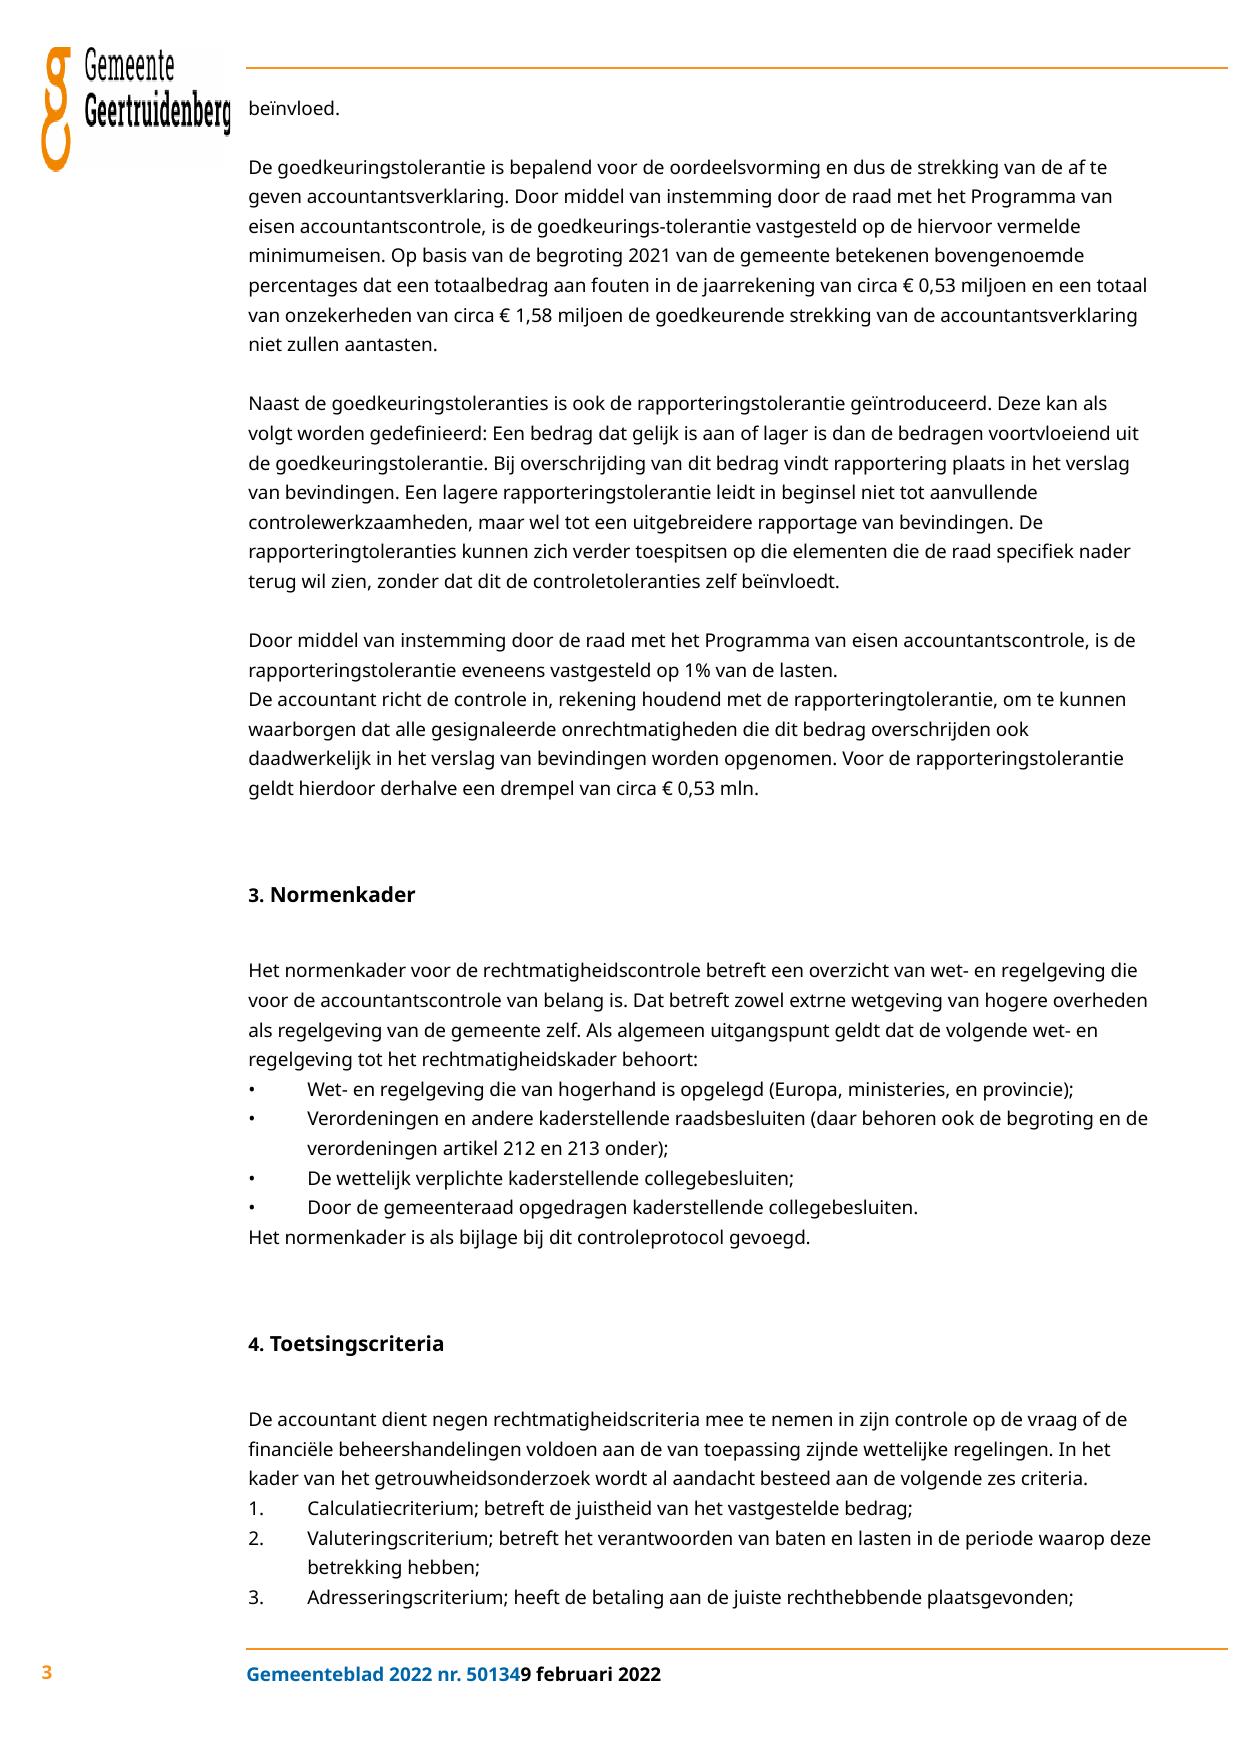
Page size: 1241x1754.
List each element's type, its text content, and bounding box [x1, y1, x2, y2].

list Door de gemeenteraad opgedragen kaderstellende collegebesluiten. [248, 1194, 1152, 1220]
text Naast de goedkeuringstoleranties is ook de rapporteringstolerantie geïntroduceerd. Deze kan als volgt worden gedefinieerd: Een bedrag dat gelijk is aan of lager is dan de bedragen voortvloeiend uit de goedkeuringstolerantie. Bij overschrijding van dit bedrag vindt rapportering plaats in het verslag van bevindingen. Een lagere rapporteringstolerantie leidt in beginsel niet tot aanvullende controlewerkzaamheden, maar wel tot een uitgebreidere rapportage van bevindingen. De rapporteringtoleranties kunnen zich verder toespitsen op die elementen die de raad specifiek nader terug wil zien, zonder dat dit de controletoleranties zelf beïnvloedt. [248, 391, 1152, 594]
list Adresseringscriterium; heeft de betaling aan de juiste rechthebbende plaatsgevonden; [248, 1584, 1152, 1610]
list Valuteringscriterium; betreft het verantwoorden van baten en lasten in de periode waarop deze betrekking hebben; [248, 1525, 1152, 1580]
list Calculatiecriterium; betreft de juistheid van het vastgestelde bedrag; [248, 1495, 1152, 1521]
text 4. Toetsingscriteria [248, 1329, 1152, 1357]
text De accountant richt de controle in, rekening houdend met de rapporteringtolerantie, om te kunnen waarborgen dat alle gesignaleerde onrechtmatigheden die dit bedrag overschrijden ook daadwerkelijk in het verslag van bevindingen worden opgenomen. Voor de rapporteringstolerantie geldt hierdoor derhalve een drempel van circa € 0,53 mln. [248, 686, 1152, 801]
list De wettelijk verplichte kaderstellende collegebesluiten; [248, 1165, 1152, 1191]
text beïnvloed. [248, 95, 1152, 121]
text 3. Normenkader [248, 880, 1152, 908]
list Verordeningen en andere kaderstellende raadsbesluiten (daar behoren ook de begroting en de verordeningen artikel 212 en 213 onder); [248, 1106, 1152, 1161]
text Het normenkader is als bijlage bij dit controleprotocol gevoegd. [248, 1224, 1152, 1250]
text De goedkeuringstolerantie is bepalend voor de oordeelsvorming en dus de strekking van de af te geven accountantsverklaring. Door middel van instemming door de raad met het Programma van eisen accountantscontrole, is de goedkeurings-tolerantie vastgesteld op de hiervoor vermelde minimumeisen. Op basis van de begroting 2021 van de gemeente betekenen bovengenoemde percentages dat een totaalbedrag aan fouten in de jaarrekening van circa € 0,53 miljoen en een totaal van onzekerheden van circa € 1,58 miljoen de goedkeurende strekking van de accountantsverklaring niet zullen aantasten. [248, 154, 1152, 357]
text Door middel van instemming door de raad met het Programma van eisen accountantscontrole, is de rapporteringstolerantie eveneens vastgesteld op 1% van de lasten. [248, 627, 1152, 683]
text De accountant dient negen rechtmatigheidscriteria mee te nemen in zijn controle op de vraag of de financiële beheershandelingen voldoen aan de van toepassing zijnde wettelijke regelingen. In het kader van het getrouwheidsonderzoek wordt al aandacht besteed aan de volgende zes criteria. [248, 1406, 1152, 1491]
text Het normenkader voor de rechtmatigheidscontrole betreft een overzicht van wet- en regelgeving die voor de accountantscontrole van belang is. Dat betreft zowel extrne wetgeving van hogere overheden als regelgeving van de gemeente zelf. Als algemeen uitgangspunt geldt dat de volgende wet- en regelgeving tot het rechtmatigheidskader behoort: [248, 958, 1152, 1072]
picture [41, 47, 231, 172]
list Wet- en regelgeving die van hogerhand is opgelegd (Europa, ministeries, en provincie); [248, 1076, 1152, 1102]
